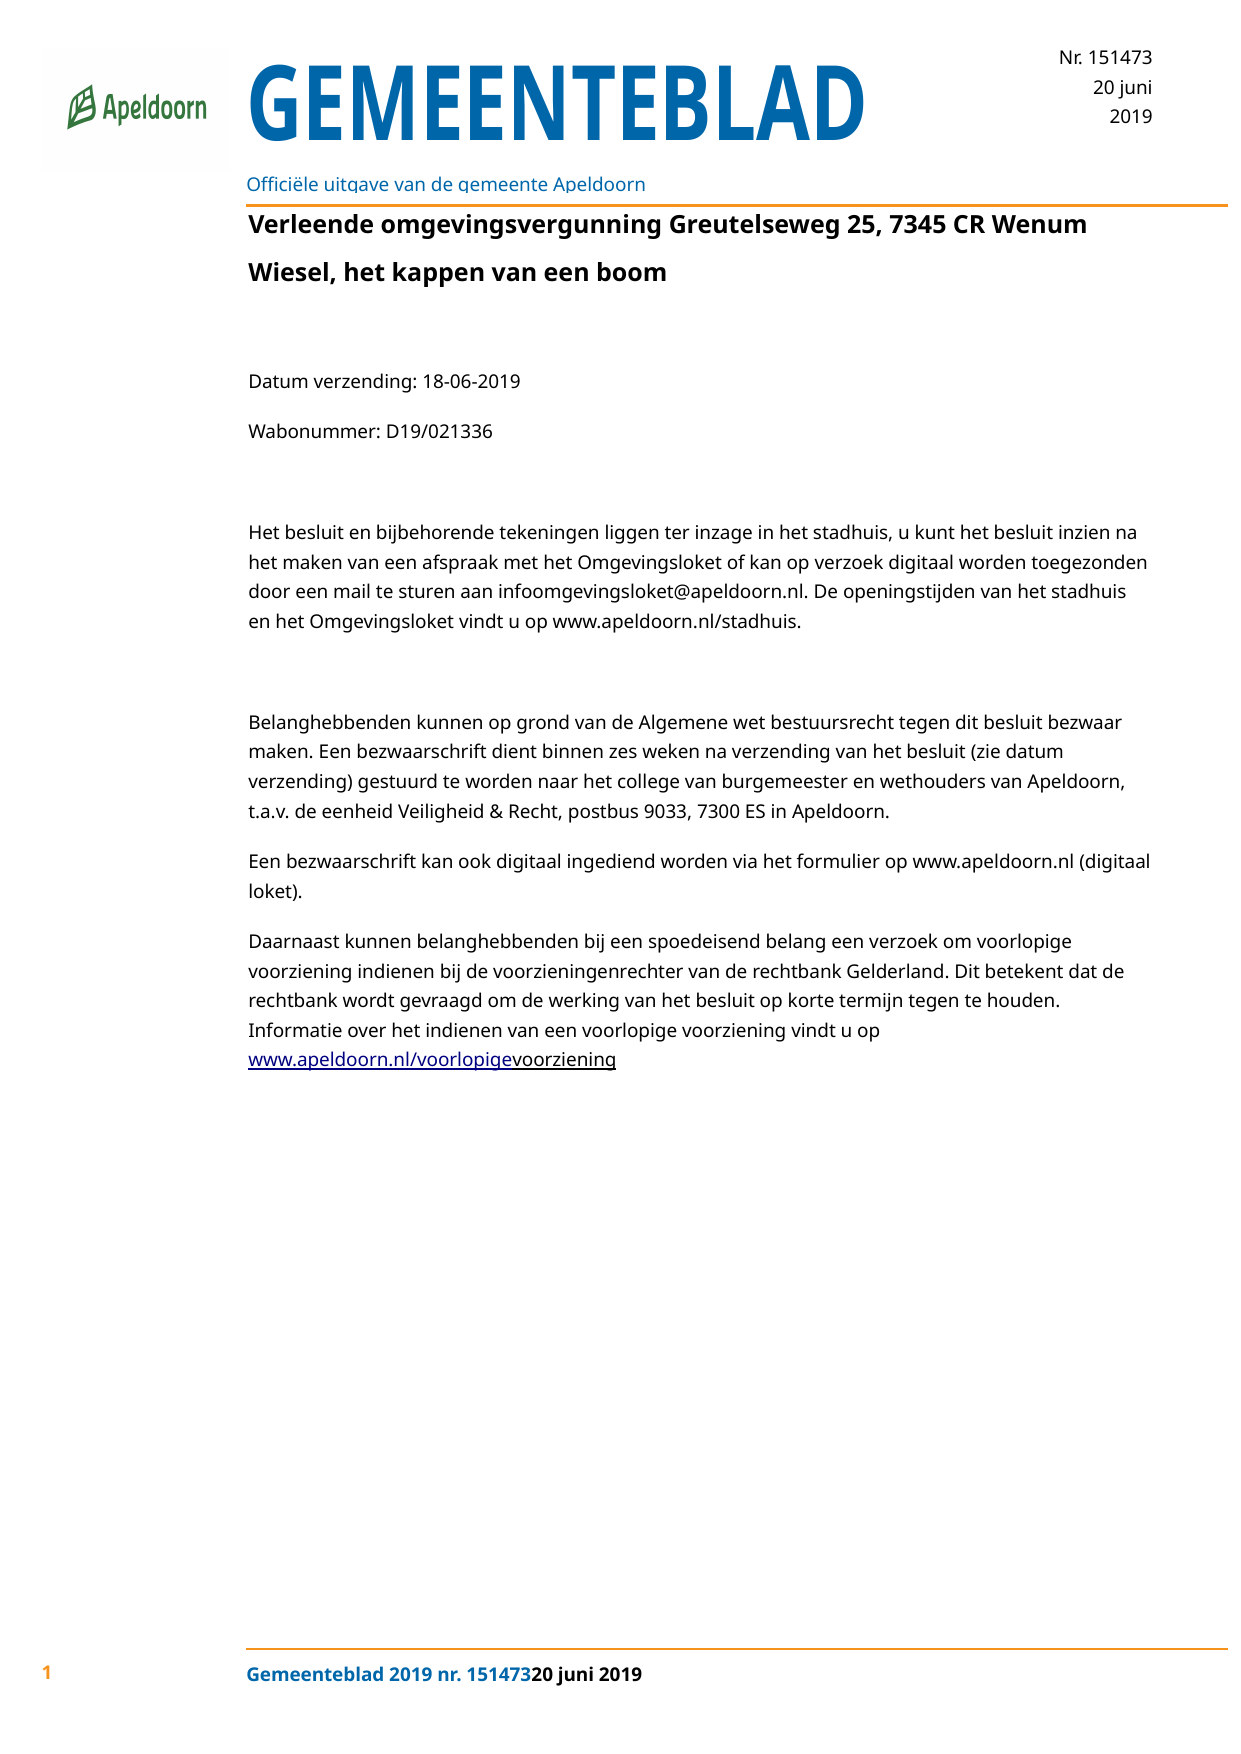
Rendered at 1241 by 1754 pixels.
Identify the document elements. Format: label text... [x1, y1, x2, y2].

text Daarnaast kunnen belanghebbenden bij een spoedeisend belang een verzoek om voorlopige voorziening indienen bij de voorzieningenrechter van de rechtbank Gelderland. Dit betekent dat de rechtbank wordt gevraagd om de werking van het besluit op korte termijn tegen te houden. Informatie over het indienen van een voorlopige voorziening vindt u op www.apeldoorn.nl/voorlopigevoorziening [248, 928, 1152, 1072]
picture [41, 47, 231, 172]
text Belanghebbenden kunnen op grond van de Algemene wet bestuursrecht tegen dit besluit bezwaar maken. Een bezwaarschrift dient binnen zes weken na verzending van het besluit (zie datum verzending) gestuurd te worden naar het college van burgemeester en wethouders van Apeldoorn, t.a.v. de eenheid Veiligheid & Recht, postbus 9033, 7300 ES in Apeldoorn. [248, 709, 1152, 824]
text Het besluit en bijbehorende tekeningen liggen ter inzage in het stadhuis, u kunt het besluit inzien na het maken van een afspraak met het Omgevingsloket of kan op verzoek digitaal worden toegezonden door een mail te sturen aan infoomgevingsloket@apeldoorn.nl. De openingstijden van het stadhuis en het Omgevingsloket vindt u op www.apeldoorn.nl/stadhuis. [248, 519, 1152, 634]
text Datum verzending: 18-06-2019 [248, 368, 1152, 394]
text Een bezwaarschrift kan ook digitaal ingediend worden via het formulier op www.apeldoorn.nl (digitaal loket). [248, 848, 1152, 904]
text Wabonummer: D19/021336 [248, 419, 1152, 444]
text Verleende omgevingsvergunning Greutelseweg 25, 7345 CR Wenum Wiesel, het kappen van een boom [248, 207, 1152, 288]
